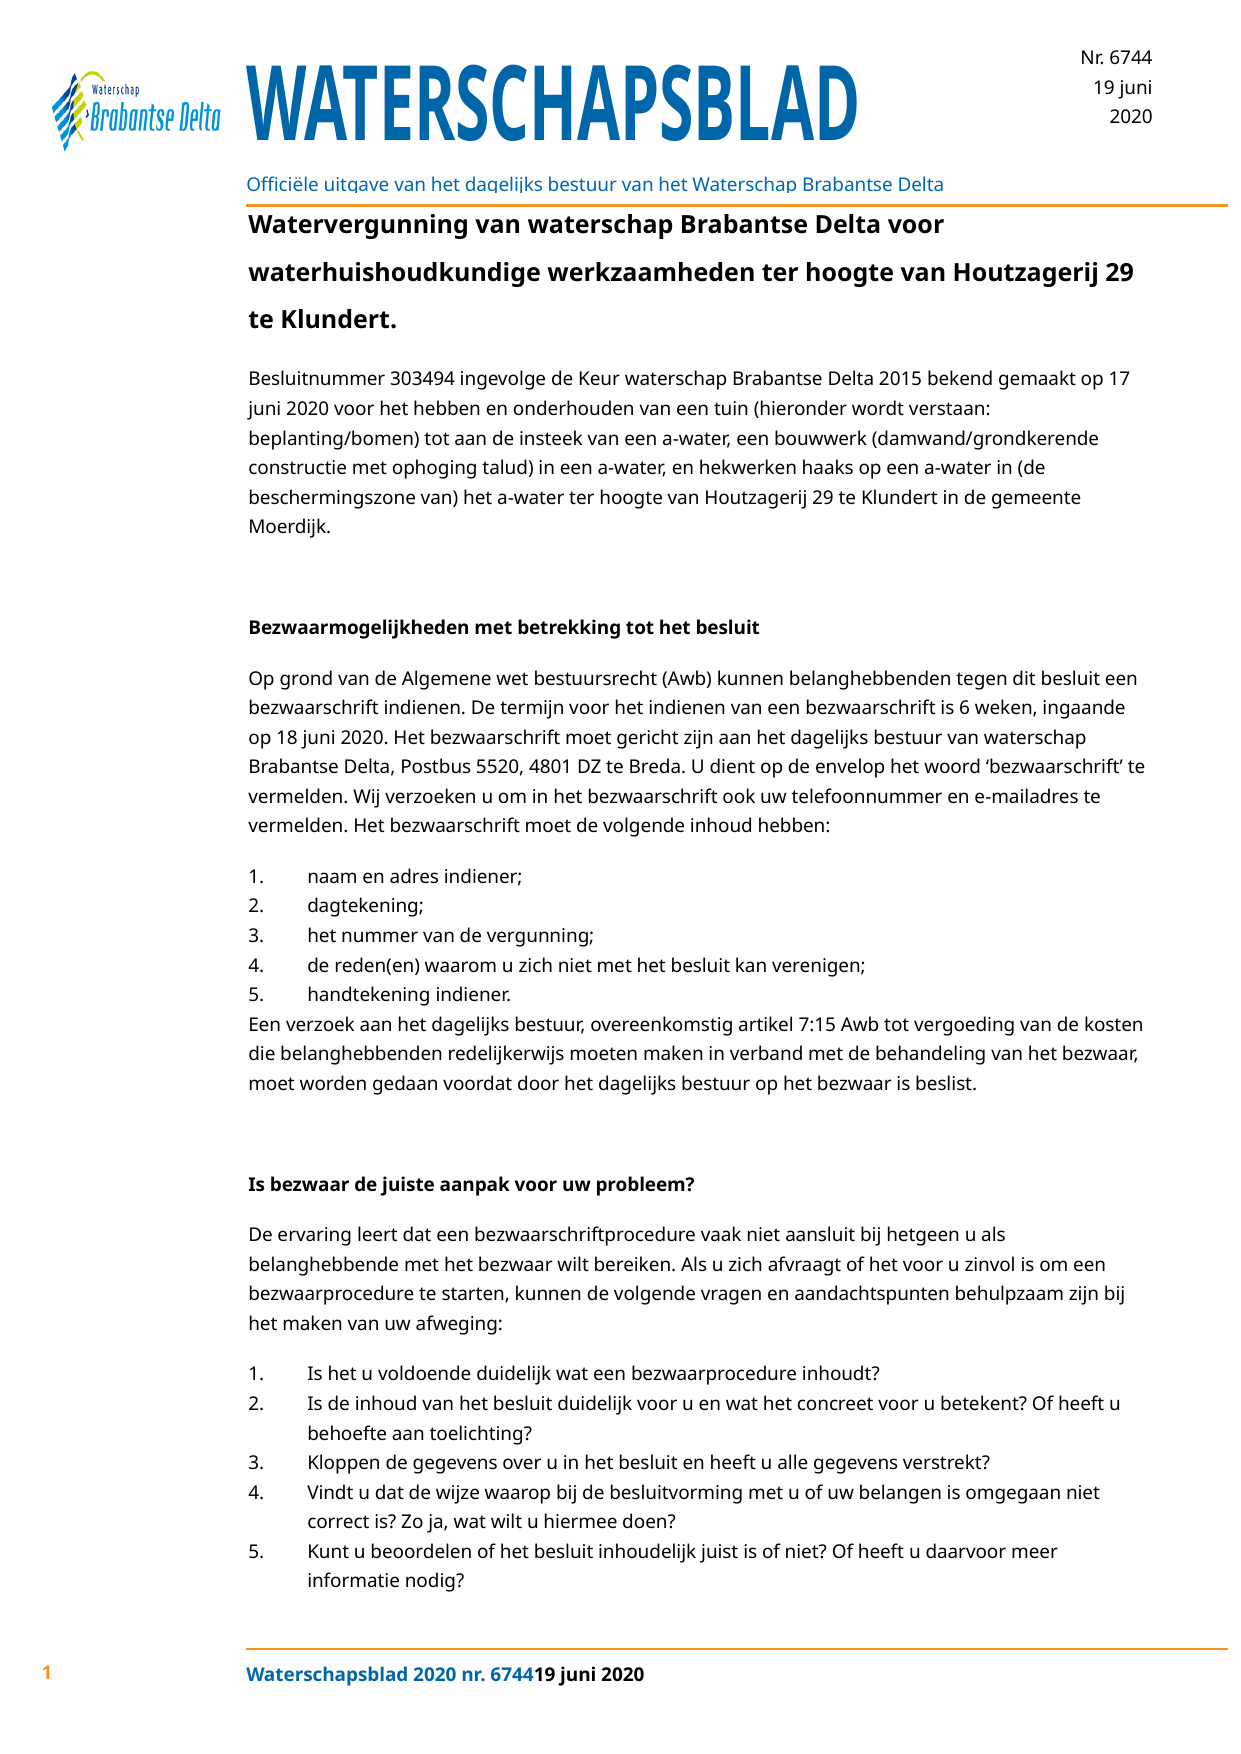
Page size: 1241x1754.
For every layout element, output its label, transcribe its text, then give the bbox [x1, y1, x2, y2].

list het nummer van de vergunning; [248, 922, 1152, 948]
text Een verzoek aan het dagelijks bestuur, overeenkomstig artikel 7:15 Awb tot vergoeding van de kosten die belanghebbenden redelijkerwijs moeten maken in verband met de behandeling van het bezwaar, moet worden gedaan voordat door het dagelijks bestuur op het bezwaar is beslist. [248, 1011, 1152, 1096]
list dagtekening; [248, 893, 1152, 918]
text Besluitnummer 303494 ingevolge de Keur waterschap Brabantse Delta 2015 bekend gemaakt op 17 juni 2020 voor het hebben en onderhouden van een tuin (hieronder wordt verstaan: beplanting/bomen) tot aan de insteek van een a-water, een bouwwerk (damwand/grondkerende constructie met ophoging talud) in een a-water, en hekwerken haaks op een a-water in (de beschermingszone van) het a-water ter hoogte van Houtzagerij 29 te Klundert in de gemeente Moerdijk. [248, 366, 1152, 539]
list Vindt u dat de wijze waarop bij de besluitvorming met u of uw belangen is omgegaan niet correct is? Zo ja, wat wilt u hiermee doen? [248, 1479, 1152, 1534]
list Is de inhoud van het besluit duidelijk voor u en wat het concreet voor u betekent? Of heeft u behoefte aan toelichting? [248, 1390, 1152, 1445]
list de reden(en) waarom u zich niet met het besluit kan verenigen; [248, 952, 1152, 977]
list naam en adres indiener; [248, 863, 1152, 889]
list Kloppen de gegevens over u in het besluit en heeft u alle gegevens verstrekt? [248, 1449, 1152, 1475]
text Is bezwaar de juiste aanpak voor uw probleem? [248, 1171, 1152, 1197]
text Bezwaarmogelijkheden met betrekking tot het besluit [248, 614, 1152, 640]
list Is het u voldoende duidelijk wat een bezwaarprocedure inhoudt? [248, 1361, 1152, 1386]
text Op grond van de Algemene wet bestuursrecht (Awb) kunnen belanghebbenden tegen dit besluit een bezwaarschrift indienen. De termijn voor het indienen van een bezwaarschrift is 6 weken, ingaande op 18 juni 2020. Het bezwaarschrift moet gericht zijn aan het dagelijks bestuur van waterschap Brabantse Delta, Postbus 5520, 4801 DZ te Breda. U dient op de envelop het woord ‘bezwaarschrift’ te vermelden. Wij verzoeken u om in het bezwaarschrift ook uw telefoonnummer en e‑mailadres te vermelden. Het bezwaarschrift moet de volgende inhoud hebben: [248, 665, 1152, 838]
list Kunt u beoordelen of het besluit inhoudelijk juist is of niet? Of heeft u daarvoor meer informatie nodig? [248, 1538, 1152, 1593]
text De ervaring leert dat een bezwaarschriftprocedure vaak niet aansluit bij hetgeen u als belanghebbende met het bezwaar wilt bereiken. Als u zich afvraagt of het voor u zinvol is om een bezwaarprocedure te starten, kunnen de volgende vragen en aandachtspunten behulpzaam zijn bij het maken van uw afweging: [248, 1221, 1152, 1336]
picture [41, 47, 231, 172]
list handtekening indiener. [248, 981, 1152, 1007]
text Watervergunning van waterschap Brabantse Delta voor waterhuishoudkundige werkzaamheden ter hoogte van Houtzagerij 29 te Klundert. [248, 207, 1152, 336]
